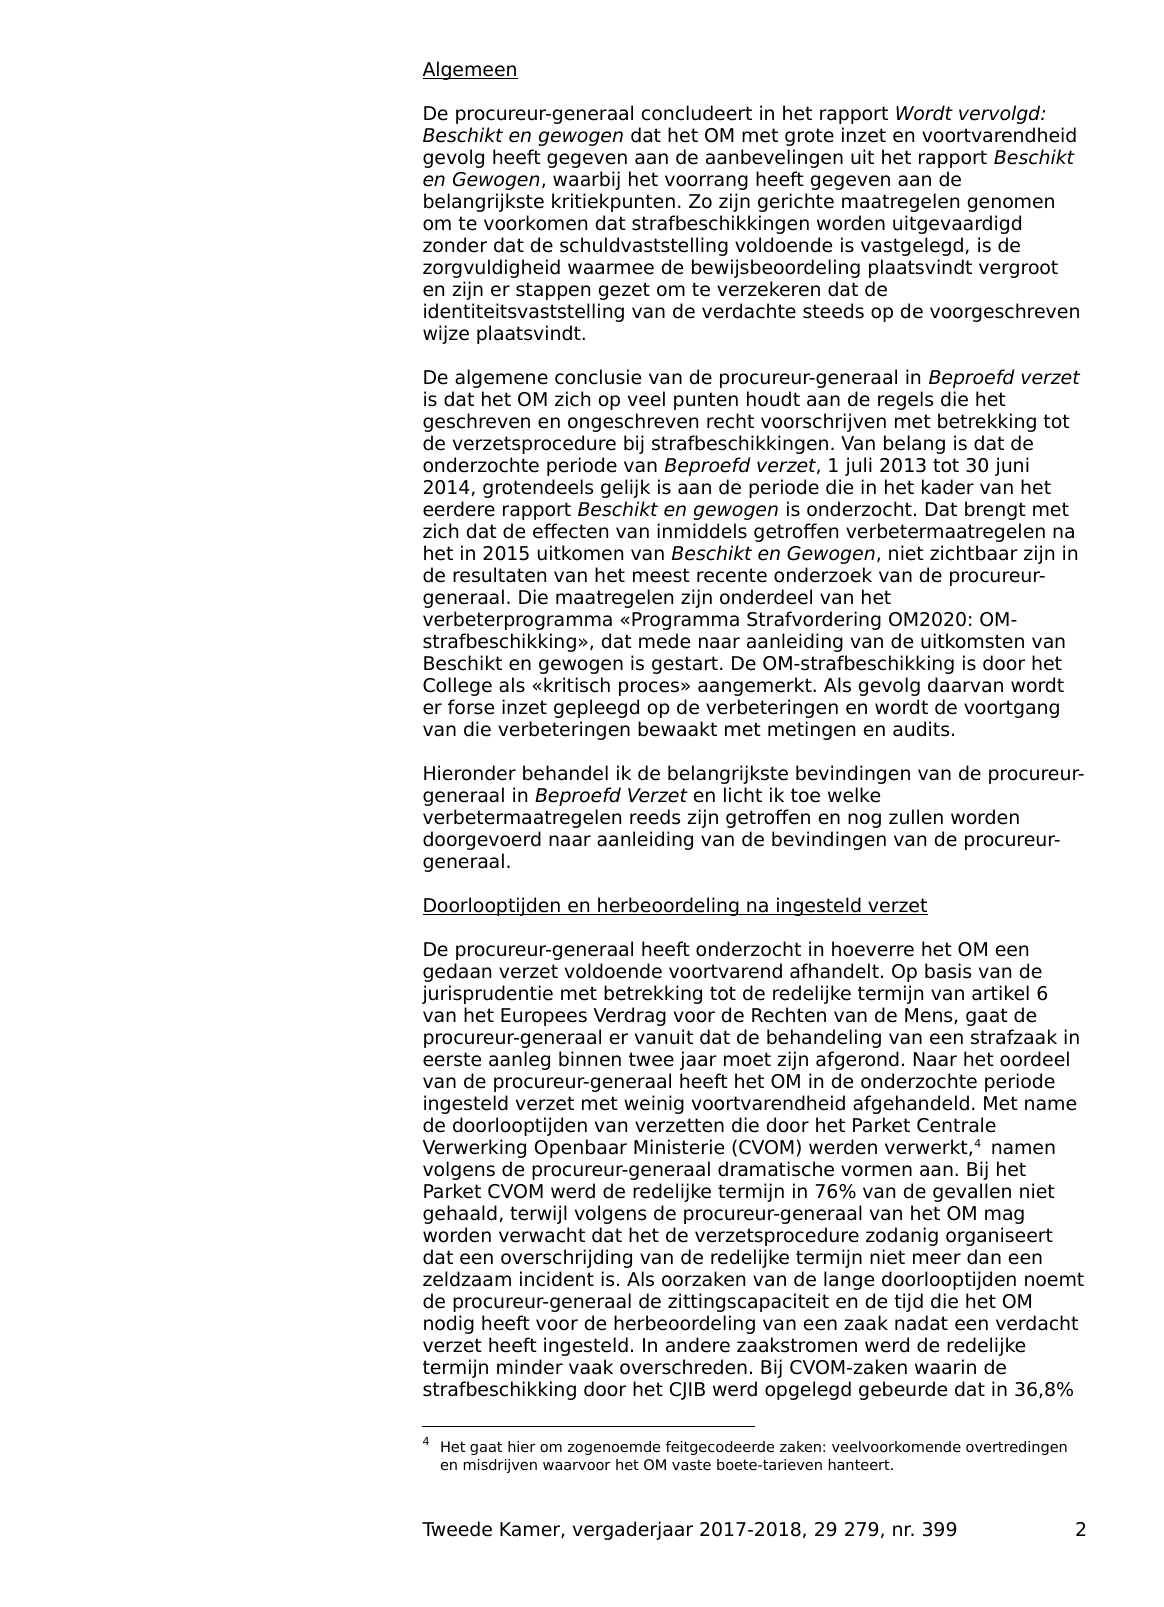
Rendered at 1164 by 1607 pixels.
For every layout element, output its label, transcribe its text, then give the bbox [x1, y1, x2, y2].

text De procureur-generaal heeft onderzocht in hoeverre het OM een gedaan verzet voldoende voortvarend afhandelt. Op basis van de jurisprudentie met betrekking tot de redelijke termijn van artikel 6 van het Europees Verdrag voor de Rechten van de Mens, gaat de procureur-generaal er vanuit dat de behandeling van een strafzaak in eerste aanleg binnen twee jaar moet zijn afgerond. Naar het oordeel van de procureur-generaal heeft het OM in de onderzochte periode ingesteld verzet met weinig voortvarendheid afgehandeld. Met name de doorlooptijden van verzetten die door het Parket Centrale Verwerking Openbaar Ministerie (CVOM) werden verwerkt, namen volgens de procureur-generaal dramatische vormen aan. Bij het Parket CVOM werd de redelijke termijn in 76% van de gevallen niet gehaald, terwijl volgens de procureur-generaal van het OM mag worden verwacht dat het de verzetsprocedure zodanig organiseert dat een overschrijding van de redelijke termijn niet meer dan een zeldzaam incident is. Als oorzaken van de lange doorlooptijden noemt de procureur-generaal de zittingscapaciteit en de tijd die het OM nodig heeft voor de herbeoordeling van een zaak nadat een verdacht verzet heeft ingesteld. In andere zaakstromen werd de redelijke termijn minder vaak overschreden. Bij CVOM-zaken waarin de strafbeschikking door het CJIB werd opgelegd gebeurde dat in 36,8% [422, 939, 1087, 1401]
text Hieronder behandel ik de belangrijkste bevindingen van de procureur-generaal in Beproefd Verzet en licht ik toe welke verbetermaatregelen reeds zijn getroffen en nog zullen worden doorgevoerd naar aanleiding van de bevindingen van de procureur-generaal. [422, 763, 1087, 873]
subtitle Algemeen [422, 59, 1087, 81]
text De procureur-generaal concludeert in het rapport Wordt vervolgd: Beschikt en gewogen dat het OM met grote inzet en voortvarendheid gevolg heeft gegeven aan de aanbevelingen uit het rapport Beschikt en Gewogen, waarbij het voorrang heeft gegeven aan de belangrijkste kritiekpunten. Zo zijn gerichte maatregelen genomen om te voorkomen dat strafbeschikkingen worden uitgevaardigd zonder dat de schuldvaststelling voldoende is vastgelegd, is de zorgvuldigheid waarmee de bewijsbeoordeling plaatsvindt vergroot en zijn er stappen gezet om te verzekeren dat de identiteitsvaststelling van de verdachte steeds op de voorgeschreven wijze plaatsvindt. [422, 103, 1087, 345]
text Het gaat hier om zogenoemde feitgecodeerde zaken: veelvoorkomende overtredingen en misdrijven waarvoor het OM vaste boete-tarieven hanteert. [422, 1435, 1087, 1474]
text De algemene conclusie van de procureur-generaal in Beproefd verzet is dat het OM zich op veel punten houdt aan de regels die het geschreven en ongeschreven recht voorschrijven met betrekking tot de verzetsprocedure bij strafbeschikkingen. Van belang is dat de onderzochte periode van Beproefd verzet, 1 juli 2013 tot 30 juni 2014, grotendeels gelijk is aan de periode die in het kader van het eerdere rapport Beschikt en gewogen is onderzocht. Dat brengt met zich dat de effecten van inmiddels getroffen verbetermaatregelen na het in 2015 uitkomen van Beschikt en Gewogen, niet zichtbaar zijn in de resultaten van het meest recente onderzoek van de procureur-generaal. Die maatregelen zijn onderdeel van het verbeterprogramma «Programma Strafvordering OM2020: OM-strafbeschikking», dat mede naar aanleiding van de uitkomsten van Beschikt en gewogen is gestart. De OM-strafbeschikking is door het College als «kritisch proces» aangemerkt. Als gevolg daarvan wordt er forse inzet gepleegd op de verbeteringen en wordt de voortgang van die verbeteringen bewaakt met metingen en audits. [422, 367, 1087, 741]
subtitle Doorlooptijden en herbeoordeling na ingesteld verzet [422, 895, 1087, 917]
